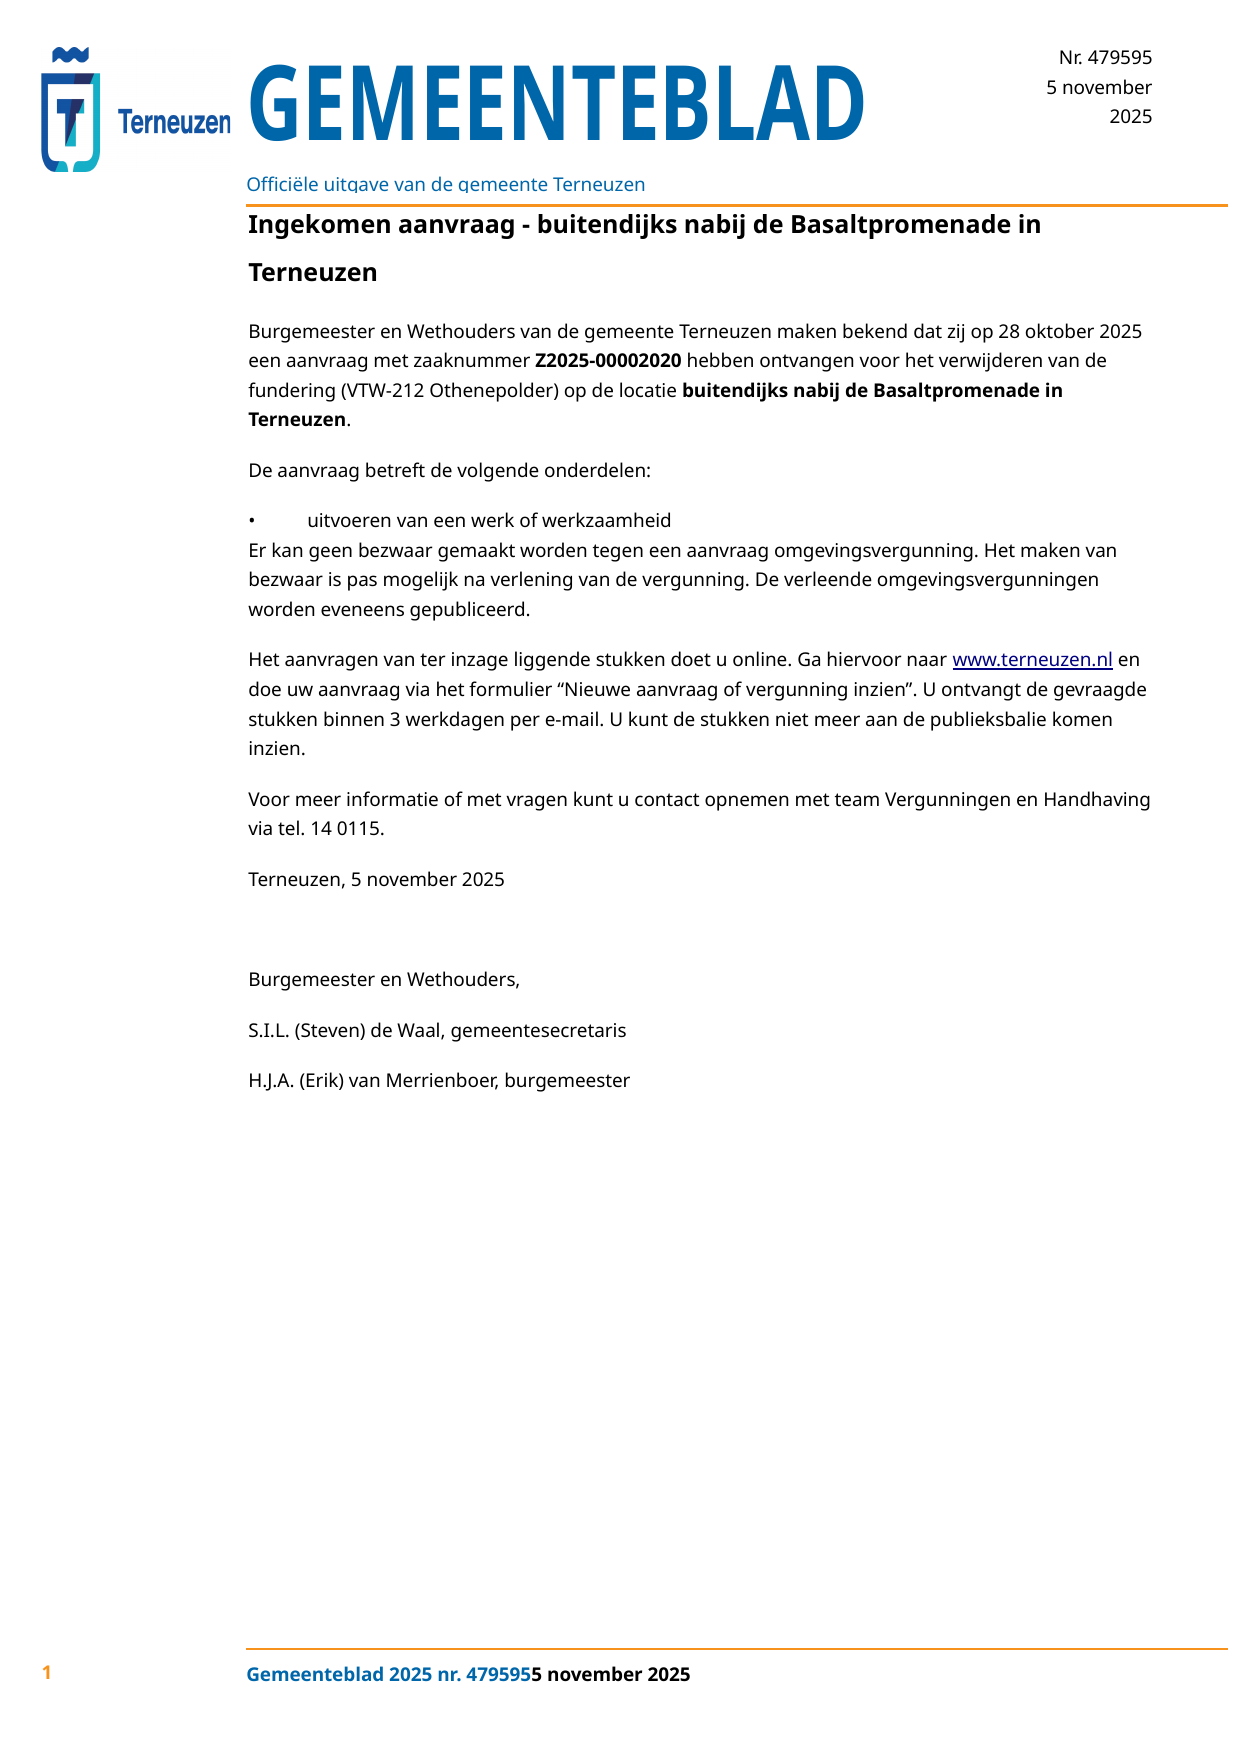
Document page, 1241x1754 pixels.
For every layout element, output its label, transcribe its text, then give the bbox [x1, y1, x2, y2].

picture [41, 47, 231, 172]
text Terneuzen, 5 november 2025 [248, 866, 1152, 892]
text Burgemeester en Wethouders, [248, 967, 1152, 992]
text Ingekomen aanvraag - buitendijks nabij de Basaltpromenade in Terneuzen [248, 207, 1152, 288]
text Voor meer informatie of met vragen kunt u contact opnemen met team Vergunningen en Handhaving via tel. 14 0115. [248, 786, 1152, 841]
text De aanvraag betreft de volgende onderdelen: [248, 457, 1152, 483]
list uitvoeren van een werk of werkzaamheid [248, 507, 1152, 533]
text Er kan geen bezwaar gemaakt worden tegen een aanvraag omgevingsvergunning. Het maken van bezwaar is pas mogelijk na verlening van de vergunning. De verleende omgevingsvergunningen worden eveneens gepubliceerd. [248, 537, 1152, 622]
text Het aanvragen van ter inzage liggende stukken doet u online. Ga hiervoor naar www.terneuzen.nl en doe uw aanvraag via het formulier “Nieuwe aanvraag of vergunning inzien”. U ontvangt de gevraagde stukken binnen 3 werkdagen per e-mail. U kunt de stukken niet meer aan de publieksbalie komen inzien. [248, 647, 1152, 761]
text H.J.A. (Erik) van Merrienboer, burgemeester [248, 1067, 1152, 1093]
text S.I.L. (Steven) de Waal, gemeentesecretaris [248, 1017, 1152, 1043]
text Burgemeester en Wethouders van de gemeente Terneuzen maken bekend dat zij op 28 oktober 2025 een aanvraag met zaaknummer Z2025-00002020 hebben ontvangen voor het verwijderen van de fundering (VTW-212 Othenepolder) op de locatie buitendijks nabij de Basaltpromenade in Terneuzen. [248, 318, 1152, 432]
